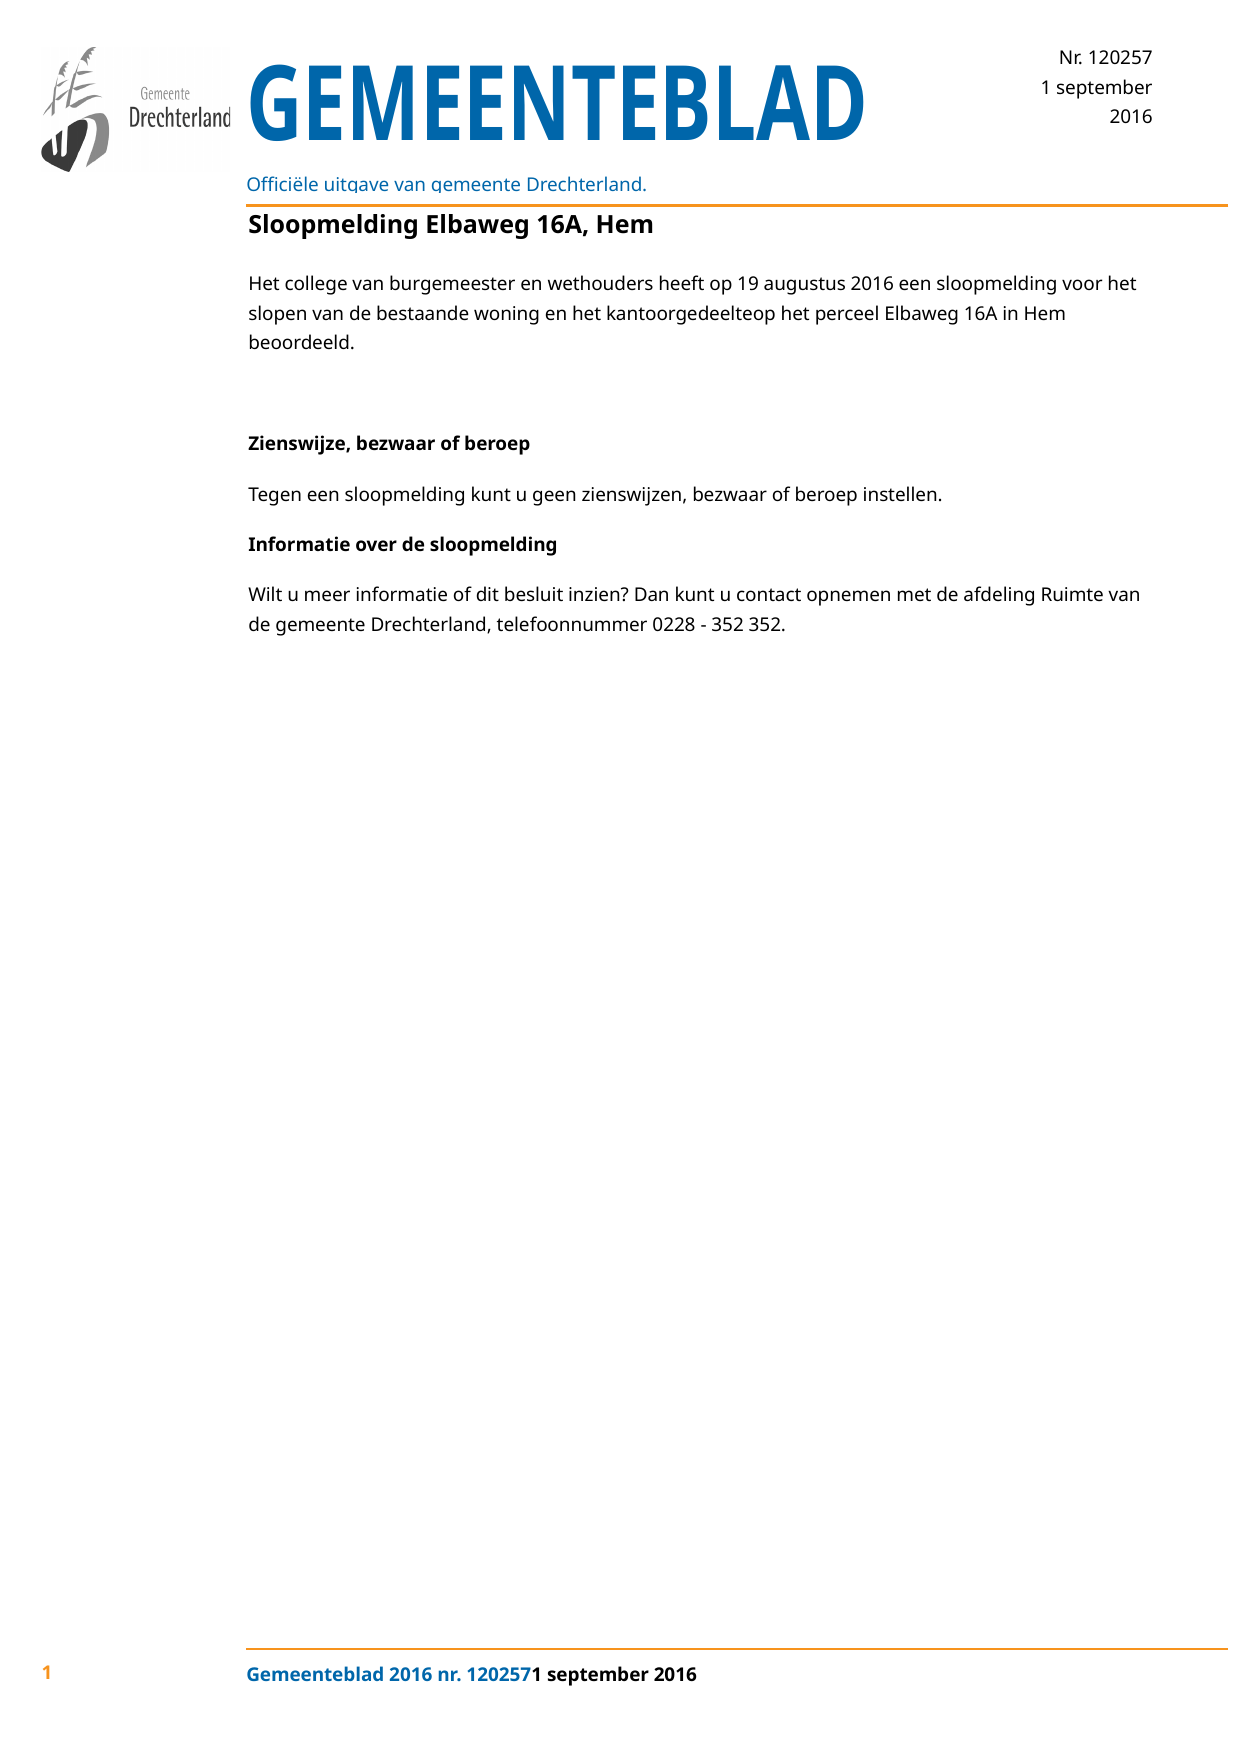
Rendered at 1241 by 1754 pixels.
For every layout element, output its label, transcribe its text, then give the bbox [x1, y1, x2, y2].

text Het college van burgemeester en wethouders heeft op 19 augustus 2016 een sloopmelding voor het slopen van de bestaande woning en het kantoorgedeelteop het perceel Elbaweg 16A in Hem beoordeeld. [248, 270, 1152, 355]
picture [41, 47, 231, 172]
text Tegen een sloopmelding kunt u geen zienswijzen, bezwaar of beroep instellen. [248, 481, 1152, 506]
text Zienswijze, bezwaar of beroep [248, 430, 1152, 456]
text Informatie over de sloopmelding [248, 531, 1152, 557]
text Sloopmelding Elbaweg 16A, Hem [248, 207, 1152, 241]
text Wilt u meer informatie of dit besluit inzien? Dan kunt u contact opnemen met de afdeling Ruimte van de gemeente Drechterland, telefoonnummer 0228 - 352 352. [248, 582, 1152, 637]
